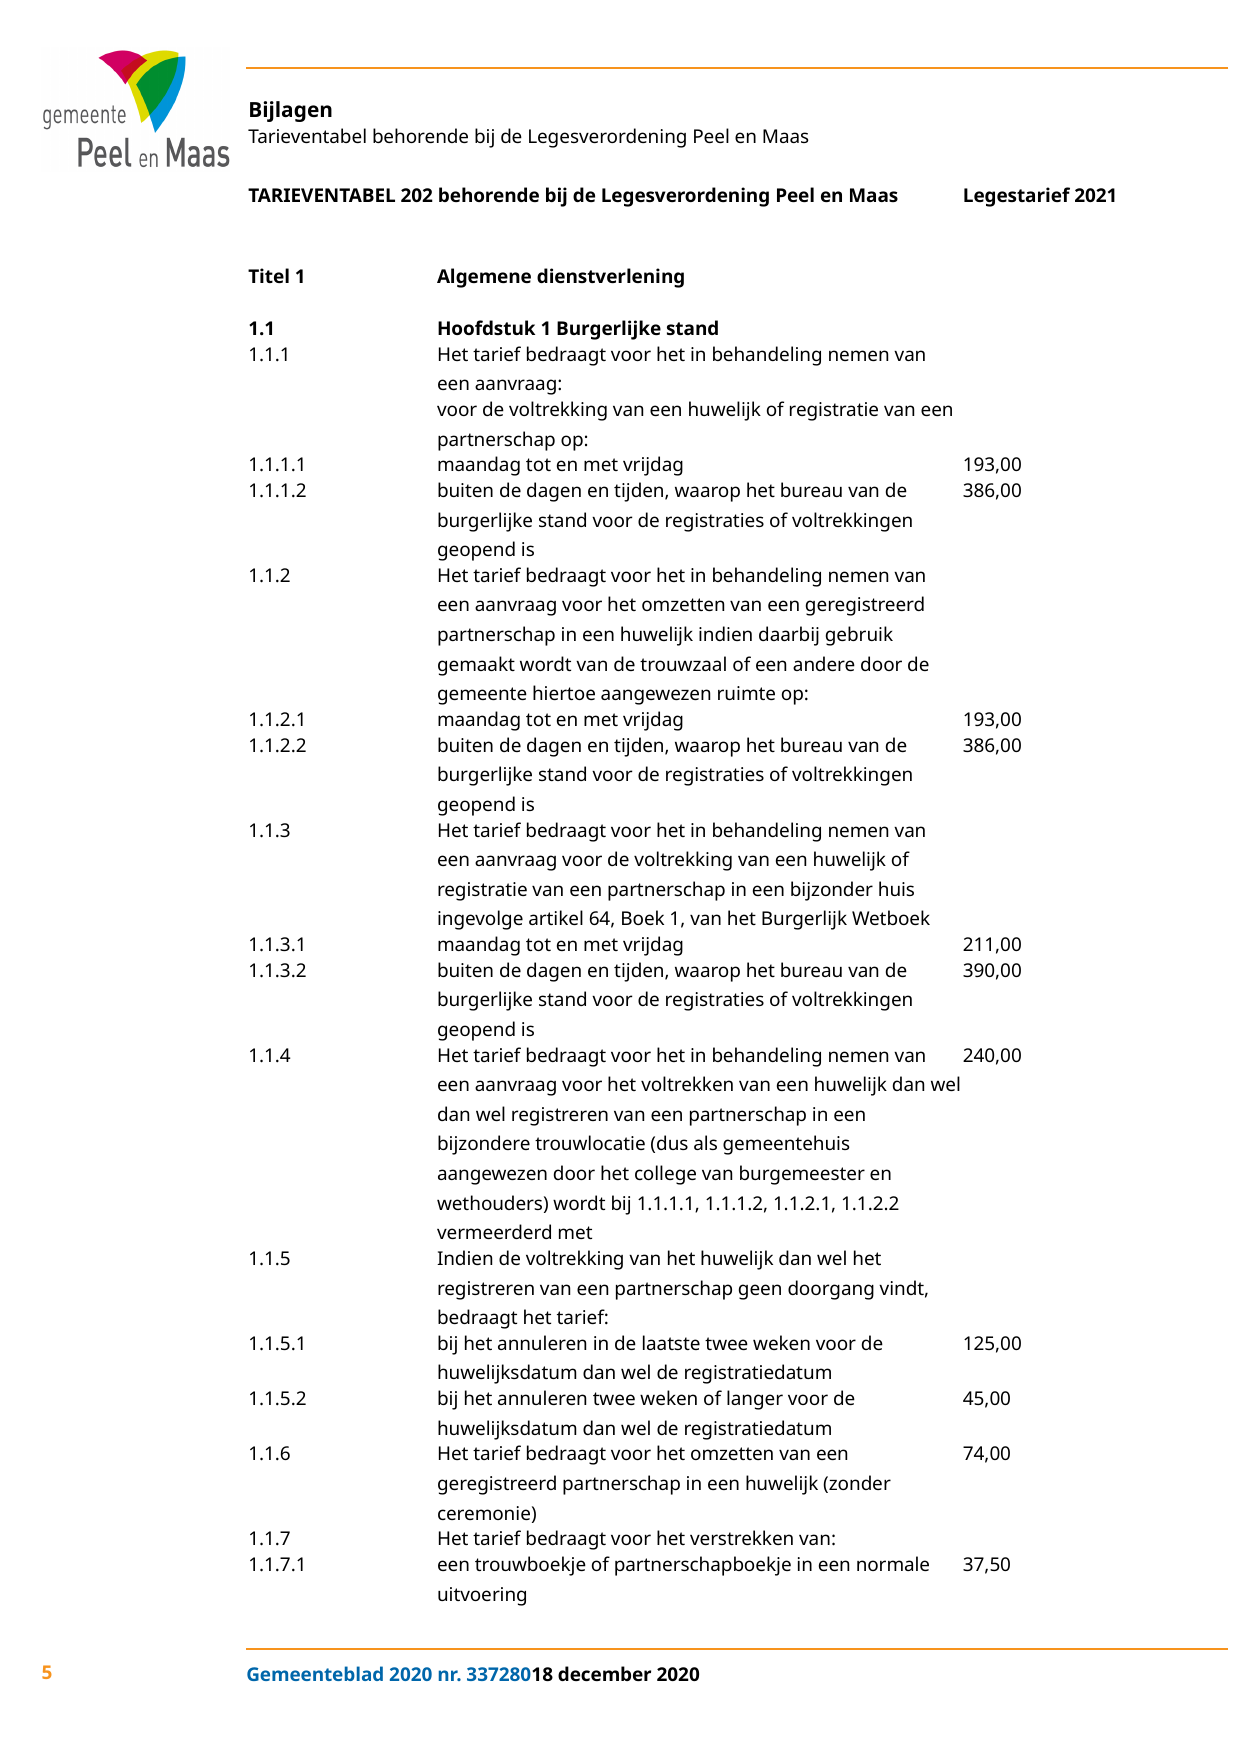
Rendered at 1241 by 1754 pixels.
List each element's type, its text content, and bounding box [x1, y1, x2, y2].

table_cell voor de voltrekking van een huwelijk of registratie van een partnerschap op: [437, 396, 963, 451]
table_cell 386,00 [963, 732, 1152, 817]
table_cell buiten de dagen en tijden, waarop het bureau van de burgerlijke stand voor de registraties of voltrekkingen geopend is [437, 477, 963, 562]
table_cell Het tarief bedraagt voor het in behandeling nemen van een aanvraag voor het omzetten van een geregistreerd partnerschap in een huwelijk indien daarbij gebruik gemaakt wordt van de trouwzaal of een andere door de gemeente hiertoe aangewezen ruimte op: [437, 562, 963, 706]
table_cell [437, 238, 963, 264]
table_cell buiten de dagen en tijden, waarop het bureau van de burgerlijke stand voor de registraties of voltrekkingen geopend is [437, 732, 963, 817]
table_cell 390,00 [963, 957, 1152, 1042]
table_cell [963, 238, 1152, 264]
text Tarieventabel behorende bij de Legesverordening Peel en Maas [248, 123, 1152, 149]
table_cell Het tarief bedraagt voor het in behandeling nemen van een aanvraag voor de voltrekking van een huwelijk of registratie van een partnerschap in een bijzonder huis ingevolge artikel 64, Boek 1, van het Burgerlijk Wetboek [437, 817, 963, 931]
table_cell 1.1.5.2 [248, 1385, 437, 1441]
table_cell [963, 289, 1152, 315]
table_cell [963, 341, 1152, 396]
table_cell bij het annuleren in de laatste twee weken voor de huwelijksdatum dan wel de registratiedatum [437, 1330, 963, 1385]
table_cell 1.1.6 [248, 1441, 437, 1526]
picture [41, 47, 231, 172]
table_cell 1.1.3.2 [248, 957, 437, 1042]
table_cell [963, 1245, 1152, 1330]
table_cell 1.1.1.2 [248, 477, 437, 562]
table_cell 1.1.2 [248, 562, 437, 706]
table_cell maandag tot en met vrijdag [437, 931, 963, 957]
table_cell 37,50 [963, 1551, 1152, 1607]
table_cell Hoofdstuk 1 Burgerlijke stand [437, 315, 963, 341]
table_cell [963, 396, 1152, 451]
table_cell [248, 289, 437, 315]
table_cell [437, 289, 963, 315]
table_cell 240,00 [963, 1042, 1152, 1245]
table_cell 1.1.2.1 [248, 706, 437, 732]
table_cell 1.1.3.1 [248, 931, 437, 957]
text Bijlagen [248, 95, 1152, 123]
table_cell 1.1.3 [248, 817, 437, 931]
table_cell 74,00 [963, 1441, 1152, 1526]
table_cell 1.1.5.1 [248, 1330, 437, 1385]
table_cell [963, 1526, 1152, 1551]
table_cell 193,00 [963, 451, 1152, 477]
table_cell maandag tot en met vrijdag [437, 451, 963, 477]
table_cell 125,00 [963, 1330, 1152, 1385]
table_cell 1.1.1.1 [248, 451, 437, 477]
table_cell Titel 1 [248, 264, 437, 289]
table_cell 386,00 [963, 477, 1152, 562]
table_cell 1.1 [248, 315, 437, 341]
table_cell 1.1.5 [248, 1245, 437, 1330]
table_cell 1.1.2.2 [248, 732, 437, 817]
table_cell 45,00 [963, 1385, 1152, 1441]
table_header Legestarief 2021 [963, 183, 1152, 238]
table_cell [963, 315, 1152, 341]
table_cell buiten de dagen en tijden, waarop het bureau van de burgerlijke stand voor de registraties of voltrekkingen geopend is [437, 957, 963, 1042]
table_cell 1.1.4 [248, 1042, 437, 1245]
table_cell 1.1.1 [248, 341, 437, 396]
table_cell Algemene dienstverlening [437, 264, 963, 289]
table_cell [963, 562, 1152, 706]
table_cell Indien de voltrekking van het huwelijk dan wel het registreren van een partnerschap geen doorgang vindt, bedraagt het tarief: [437, 1245, 963, 1330]
table_cell Het tarief bedraagt voor het in behandeling nemen van een aanvraag: [437, 341, 963, 396]
table_cell bij het annuleren twee weken of langer voor de huwelijksdatum dan wel de registratiedatum [437, 1385, 963, 1441]
table_cell [248, 238, 437, 264]
table_cell een trouwboekje of partnerschapboekje in een normale uitvoering [437, 1551, 963, 1607]
table_cell [963, 817, 1152, 931]
table_cell 1.1.7.1 [248, 1551, 437, 1607]
table_cell Het tarief bedraagt voor het in behandeling nemen van een aanvraag voor het voltrekken van een huwelijk dan wel dan wel registreren van een partnerschap in een bijzondere trouwlocatie (dus als gemeentehuis aangewezen door het college van burgemeester en wethouders) wordt bij 1.1.1.1, 1.1.1.2, 1.1.2.1, 1.1.2.2 vermeerderd met [437, 1042, 963, 1245]
table_cell maandag tot en met vrijdag [437, 706, 963, 732]
table_cell 193,00 [963, 706, 1152, 732]
table_cell [248, 396, 437, 451]
table_cell 211,00 [963, 931, 1152, 957]
table_header TARIEVENTABEL 202 behorende bij de Legesverordening Peel en Maas [248, 183, 963, 238]
table_cell Het tarief bedraagt voor het omzetten van een geregistreerd partnerschap in een huwelijk (zonder ceremonie) [437, 1441, 963, 1526]
table_cell 1.1.7 [248, 1526, 437, 1551]
table_cell [963, 264, 1152, 289]
table_cell Het tarief bedraagt voor het verstrekken van: [437, 1526, 963, 1551]
